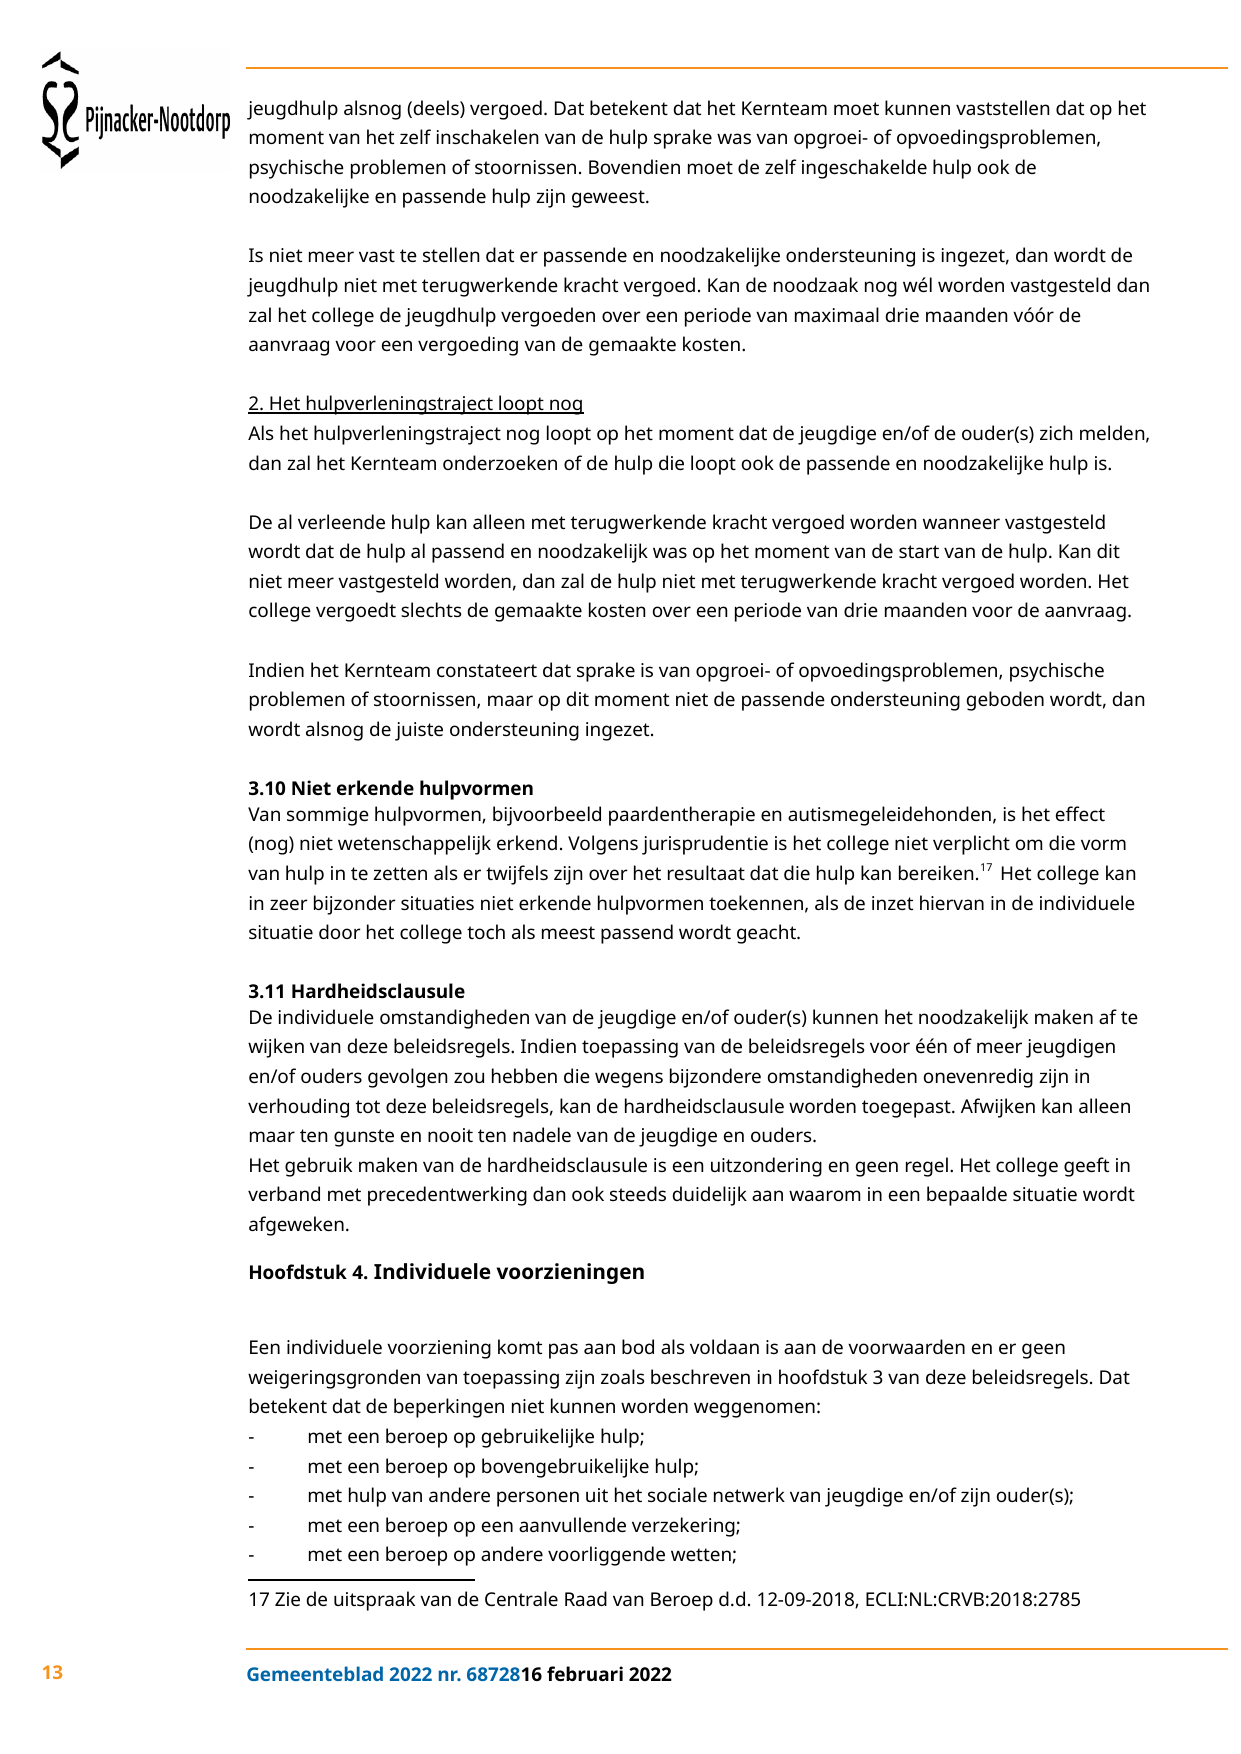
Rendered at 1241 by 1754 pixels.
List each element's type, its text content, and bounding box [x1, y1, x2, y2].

text Een individuele voorziening komt pas aan bod als voldaan is aan de voorwaarden en er geen weigeringsgronden van toepassing zijn zoals beschreven in hoofdstuk 3 van deze beleidsregels. Dat betekent dat de beperkingen niet kunnen worden weggenomen: [248, 1334, 1152, 1419]
text Hoofdstuk 4. Individuele voorzieningen [248, 1257, 1152, 1285]
text 3.10 Niet erkende hulpvormen [248, 775, 1152, 801]
text Als het hulpverleningstraject nog loopt op het moment dat de jeugdige en/of de ouder(s) zich melden, dan zal het Kernteam onderzoeken of de hulp die loopt ook de passende en noodzakelijke hulp is. [248, 420, 1152, 476]
picture [41, 47, 231, 172]
text 2. Het hulpverleningstraject loopt nog [248, 391, 1152, 416]
text Is niet meer vast te stellen dat er passende en noodzakelijke ondersteuning is ingezet, dan wordt de jeugdhulp niet met terugwerkende kracht vergoed. Kan de noodzaak nog wél worden vastgesteld dan zal het college de jeugdhulp vergoeden over een periode van maximaal drie maanden vóór de aanvraag voor een vergoeding van de gemaakte kosten. [248, 243, 1152, 357]
list met een beroep op bovengebruikelijke hulp; [248, 1453, 1152, 1479]
text De individuele omstandigheden van de jeugdige en/of ouder(s) kunnen het noodzakelijk maken af te wijken van deze beleidsregels. Indien toepassing van de beleidsregels voor één of meer jeugdigen en/of ouders gevolgen zou hebben die wegens bijzondere omstandigheden onevenredig zijn in verhouding tot deze beleidsregels, kan de hardheidsclausule worden toegepast. Afwijken kan alleen maar ten gunste en nooit ten nadele van de jeugdige en ouders. [248, 1004, 1152, 1148]
text Zie de uitspraak van de Centrale Raad van Beroep d.d. 12-09-2018, ECLI:NL:CRVB:2018:2785 [248, 1586, 1152, 1612]
text Van sommige hulpvormen, bijvoorbeeld paardentherapie en autismegeleidehonden, is het effect (nog) niet wetenschappelijk erkend. Volgens jurisprudentie is het college niet verplicht om die vorm van hulp in te zetten als er twijfels zijn over het resultaat dat die hulp kan bereiken. Het college kan in zeer bijzonder situaties niet erkende hulpvormen toekennen, als de inzet hiervan in de individuele situatie door het college toch als meest passend wordt geacht. [248, 801, 1152, 945]
text De al verleende hulp kan alleen met terugwerkende kracht vergoed worden wanneer vastgesteld wordt dat de hulp al passend en noodzakelijk was op het moment van de start van de hulp. Kan dit niet meer vastgesteld worden, dan zal de hulp niet met terugwerkende kracht vergoed worden. Het college vergoedt slechts de gemaakte kosten over een periode van drie maanden voor de aanvraag. [248, 509, 1152, 623]
list met een beroep op een aanvullende verzekering; [248, 1512, 1152, 1538]
list met een beroep op andere voorliggende wetten; [248, 1542, 1152, 1567]
list met een beroep op gebruikelijke hulp; [248, 1423, 1152, 1449]
text Het gebruik maken van de hardheidsclausule is een uitzondering en geen regel. Het college geeft in verband met precedentwerking dan ook steeds duidelijk aan waarom in een bepaalde situatie wordt afgeweken. [248, 1152, 1152, 1237]
text jeugdhulp alsnog (deels) vergoed. Dat betekent dat het Kernteam moet kunnen vaststellen dat op het moment van het zelf inschakelen van de hulp sprake was van opgroei- of opvoedingsproblemen, psychische problemen of stoornissen. Bovendien moet de zelf ingeschakelde hulp ook de noodzakelijke en passende hulp zijn geweest. [248, 95, 1152, 209]
list met hulp van andere personen uit het sociale netwerk van jeugdige en/of zijn ouder(s); [248, 1482, 1152, 1508]
text 3.11 Hardheidsclausule [248, 978, 1152, 1004]
text Indien het Kernteam constateert dat sprake is van opgroei- of opvoedingsproblemen, psychische problemen of stoornissen, maar op dit moment niet de passende ondersteuning geboden wordt, dan wordt alsnog de juiste ondersteuning ingezet. [248, 657, 1152, 742]
